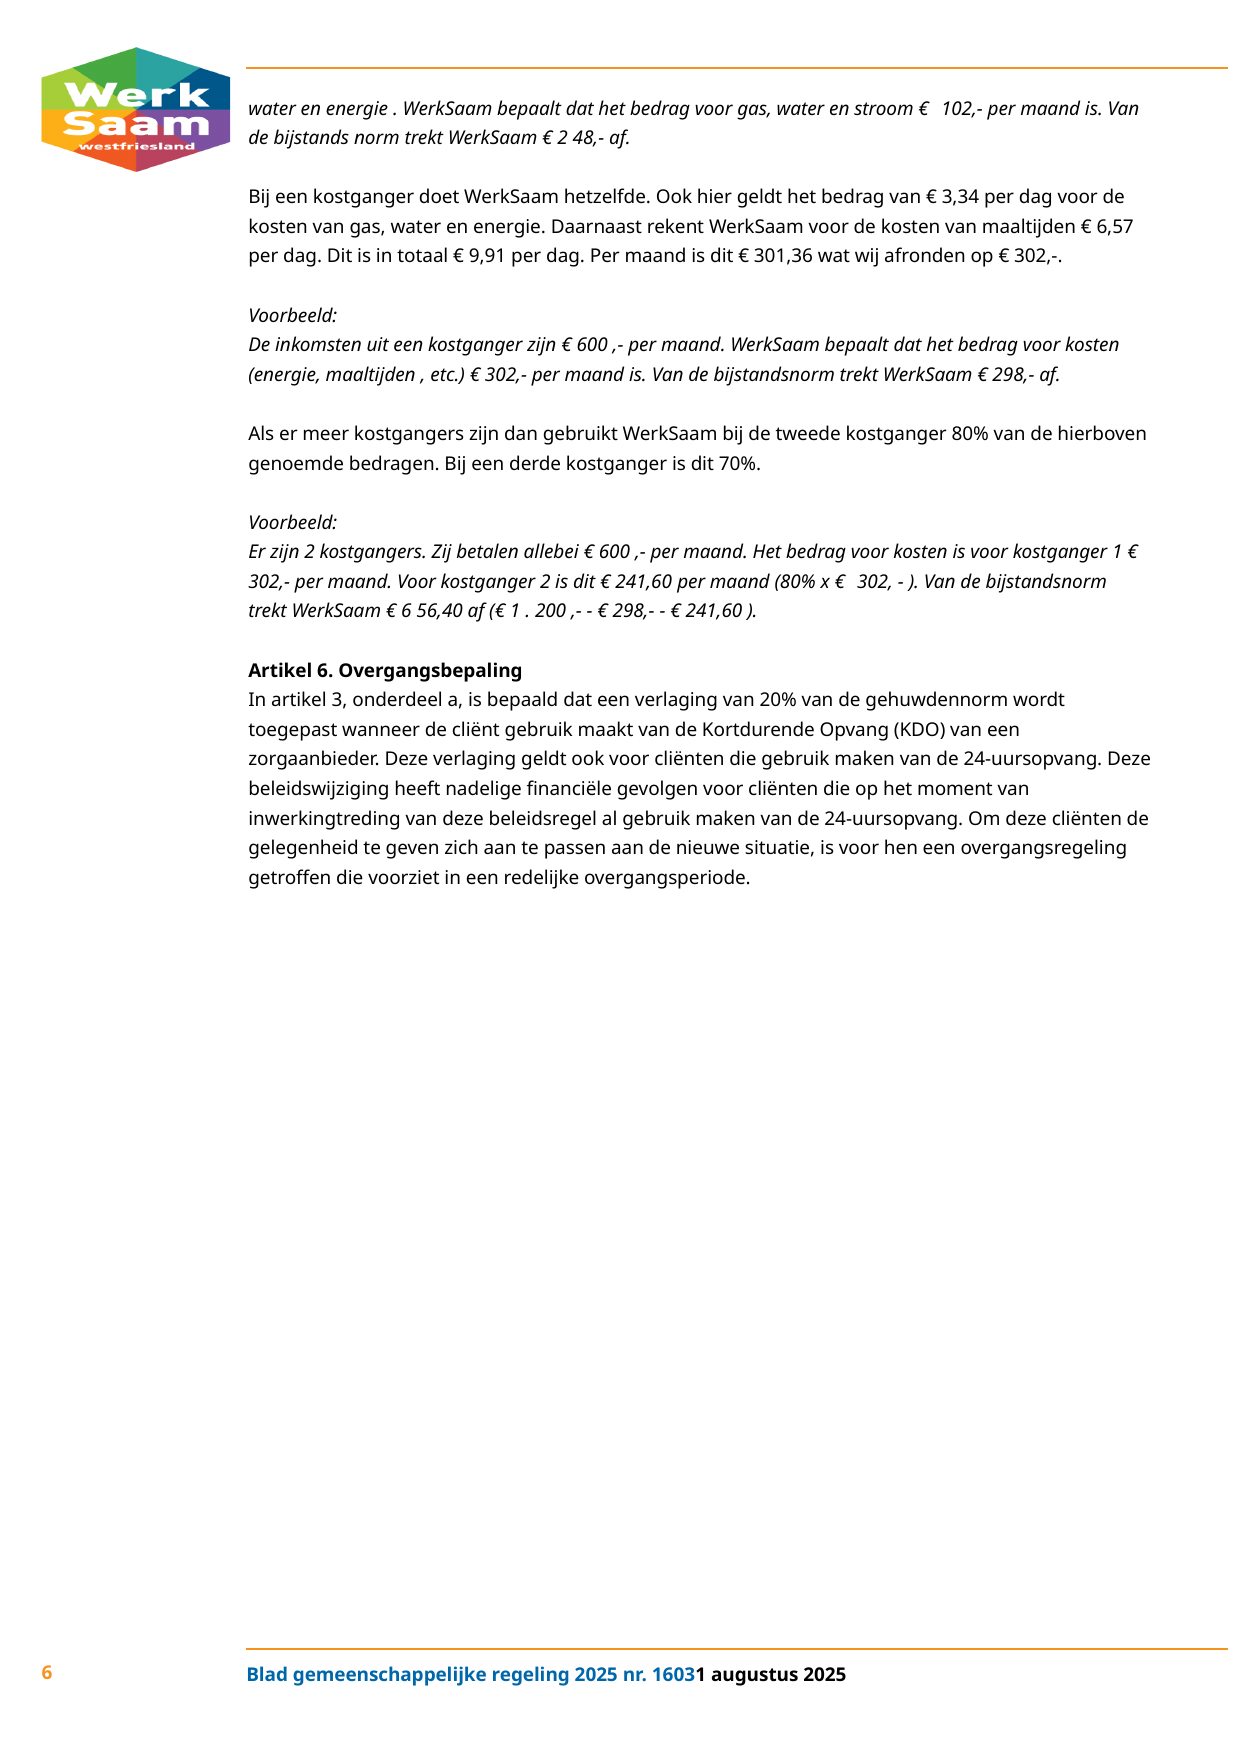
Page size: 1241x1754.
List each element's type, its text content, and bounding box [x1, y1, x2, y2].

text De inkomsten uit een kostganger zijn € 600 ,- per maand. WerkSaam bepaalt dat het bedrag voor kosten (energie, maaltijden , etc.) € 302,- per maand is. Van de bijstandsnorm trekt WerkSaam € 298,- af. [248, 331, 1152, 387]
text Als er meer kostgangers zijn dan gebruikt WerkSaam bij de tweede kostganger 80% van de hierboven genoemde bedragen. Bij een derde kostganger is dit 70%. [248, 420, 1152, 476]
text Voorbeeld: [248, 509, 1152, 535]
text water en energie . WerkSaam bepaalt dat het bedrag voor gas, water en stroom € 102,- per maand is. Van de bijstands norm trekt WerkSaam € 2 48,- af. [248, 95, 1152, 150]
picture [41, 47, 231, 172]
text Bij een kostganger doet WerkSaam hetzelfde. Ook hier geldt het bedrag van € 3,34 per dag voor de kosten van gas, water en energie. Daarnaast rekent WerkSaam voor de kosten van maaltijden € 6,57 per dag. Dit is in totaal € 9,91 per dag. Per maand is dit € 301,36 wat wij afronden op € 302,-. [248, 183, 1152, 268]
text In artikel 3, onderdeel a, is bepaald dat een verlaging van 20% van de gehuwdennorm wordt toegepast wanneer de cliënt gebruik maakt van de Kortdurende Opvang (KDO) van een zorgaanbieder. Deze verlaging geldt ook voor cliënten die gebruik maken van de 24-uursopvang. Deze beleidswijziging heeft nadelige financiële gevolgen voor cliënten die op het moment van inwerkingtreding van deze beleidsregel al gebruik maken van de 24-uursopvang. Om deze cliënten de gelegenheid te geven zich aan te passen aan de nieuwe situatie, is voor hen een overgangsregeling getroffen die voorziet in een redelijke overgangsperiode. [248, 686, 1152, 890]
text Er zijn 2 kostgangers. Zij betalen allebei € 600 ,- per maand. Het bedrag voor kosten is voor kostganger 1 € 302,- per maand. Voor kostganger 2 is dit € 241,60 per maand (80% x € 302, - ). Van de bijstandsnorm trekt WerkSaam € 6 56,40 af (€ 1 . 200 ,- - € 298,- - € 241,60 ). [248, 538, 1152, 623]
text Artikel 6. Overgangsbepaling [248, 657, 1152, 683]
text Voorbeeld: [248, 302, 1152, 328]
